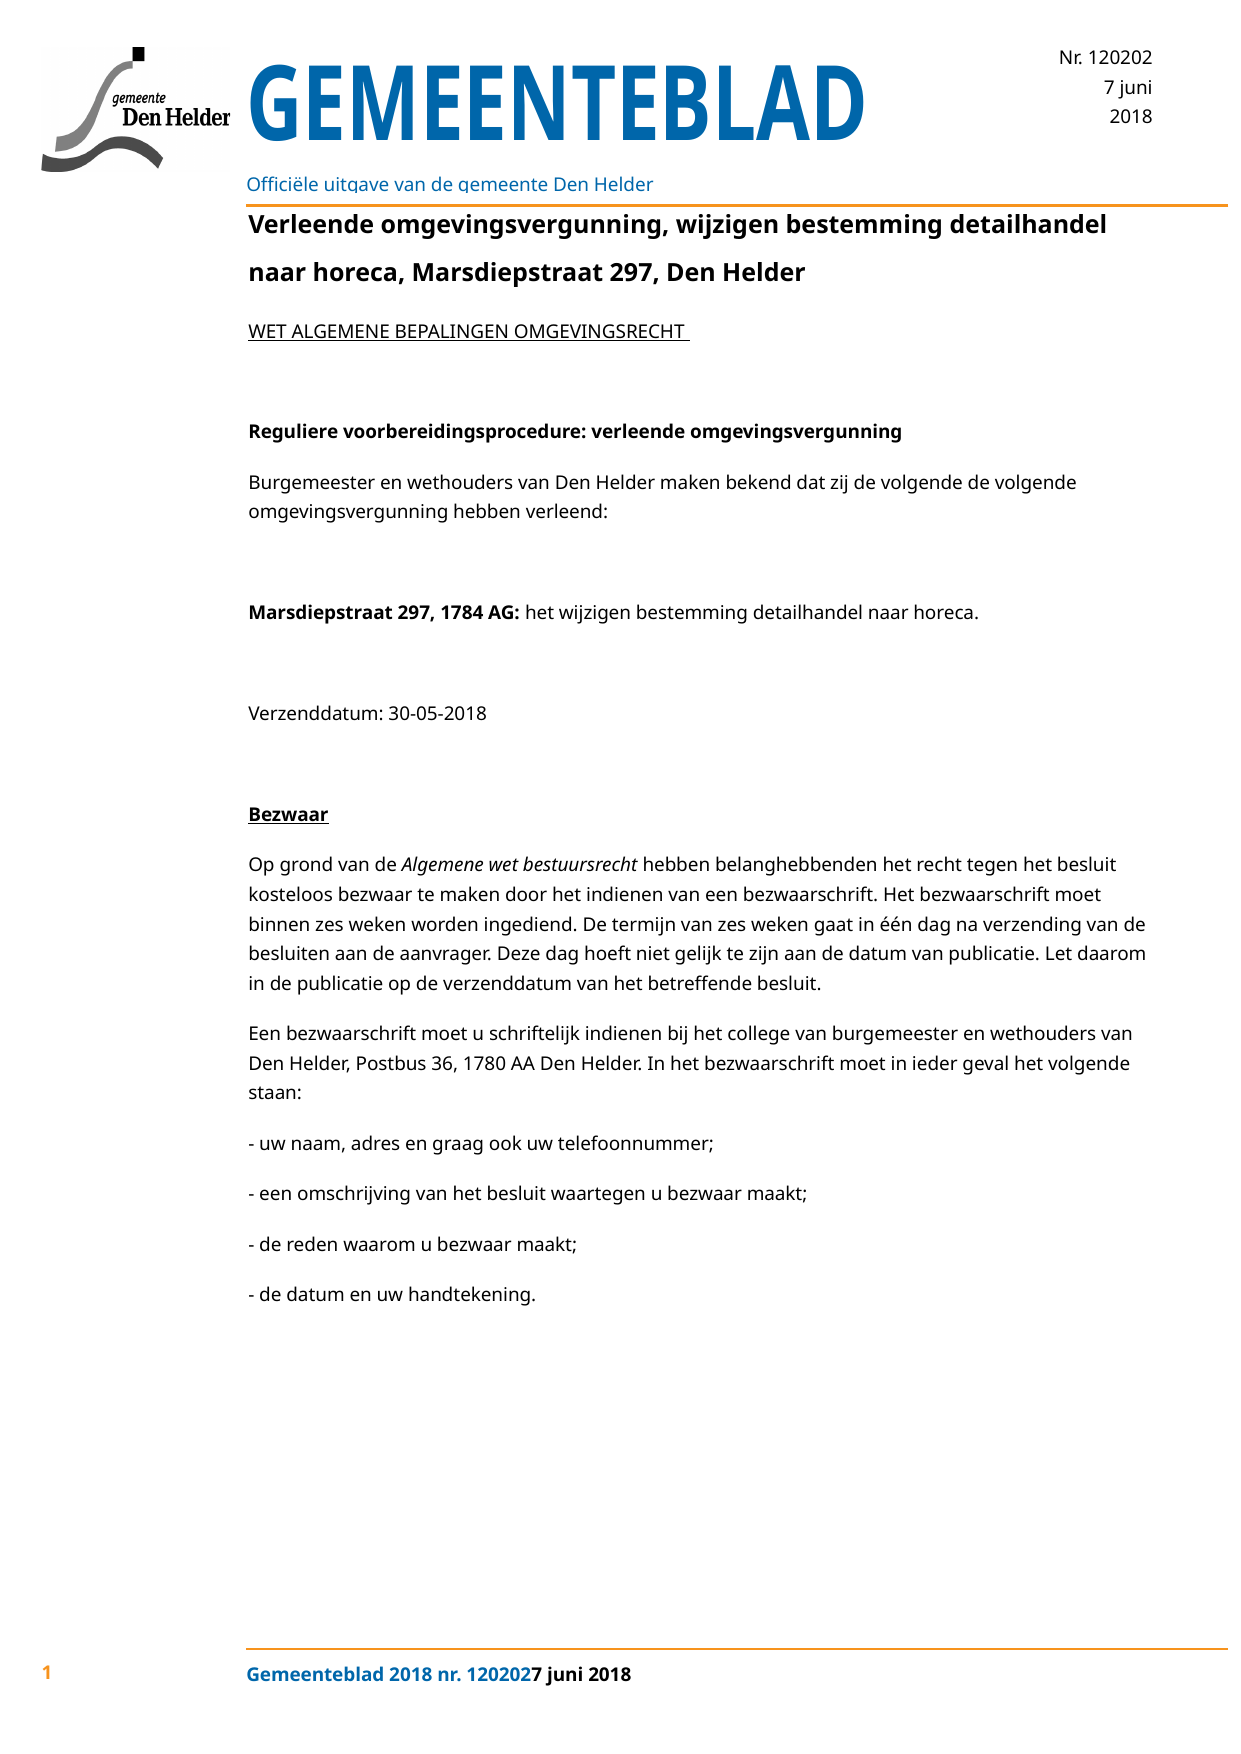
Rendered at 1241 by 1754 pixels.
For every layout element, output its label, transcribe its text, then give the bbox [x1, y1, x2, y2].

picture [41, 47, 231, 172]
text Marsdiepstraat 297, 1784 AG: het wijzigen bestemming detailhandel naar horeca. [248, 599, 1152, 625]
text Burgemeester en wethouders van Den Helder maken bekend dat zij de volgende de volgende omgevingsvergunning hebben verleend: [248, 469, 1152, 524]
text - de reden waarom u bezwaar maakt; [248, 1231, 1152, 1257]
text WET ALGEMENE BEPALINGEN OMGEVINGSRECHT [248, 318, 1152, 344]
text - uw naam, adres en graag ook uw telefoonnummer; [248, 1130, 1152, 1156]
text Bezwaar [248, 801, 1152, 827]
text - de datum en uw handtekening. [248, 1281, 1152, 1307]
text Reguliere voorbereidingsprocedure: verleende omgevingsvergunning [248, 419, 1152, 444]
text - een omschrijving van het besluit waartegen u bezwaar maakt; [248, 1180, 1152, 1206]
text Op grond van de Algemene wet bestuursrecht hebben belanghebbenden het recht tegen het besluit kosteloos bezwaar te maken door het indienen van een bezwaarschrift. Het bezwaarschrift moet binnen zes weken worden ingediend. De termijn van zes weken gaat in één dag na verzending van de besluiten aan de aanvrager. Deze dag hoeft niet gelijk te zijn aan de datum van publicatie. Let daarom in de publicatie op de verzenddatum van het betreffende besluit. [248, 852, 1152, 996]
text Een bezwaarschrift moet u schriftelijk indienen bij het college van burgemeester en wethouders van Den Helder, Postbus 36, 1780 AA Den Helder. In het bezwaarschrift moet in ieder geval het volgende staan: [248, 1020, 1152, 1105]
text Verleende omgevingsvergunning, wijzigen bestemming detailhandel naar horeca, Marsdiepstraat 297, Den Helder [248, 207, 1152, 288]
text Verzenddatum: 30-05-2018 [248, 700, 1152, 726]
